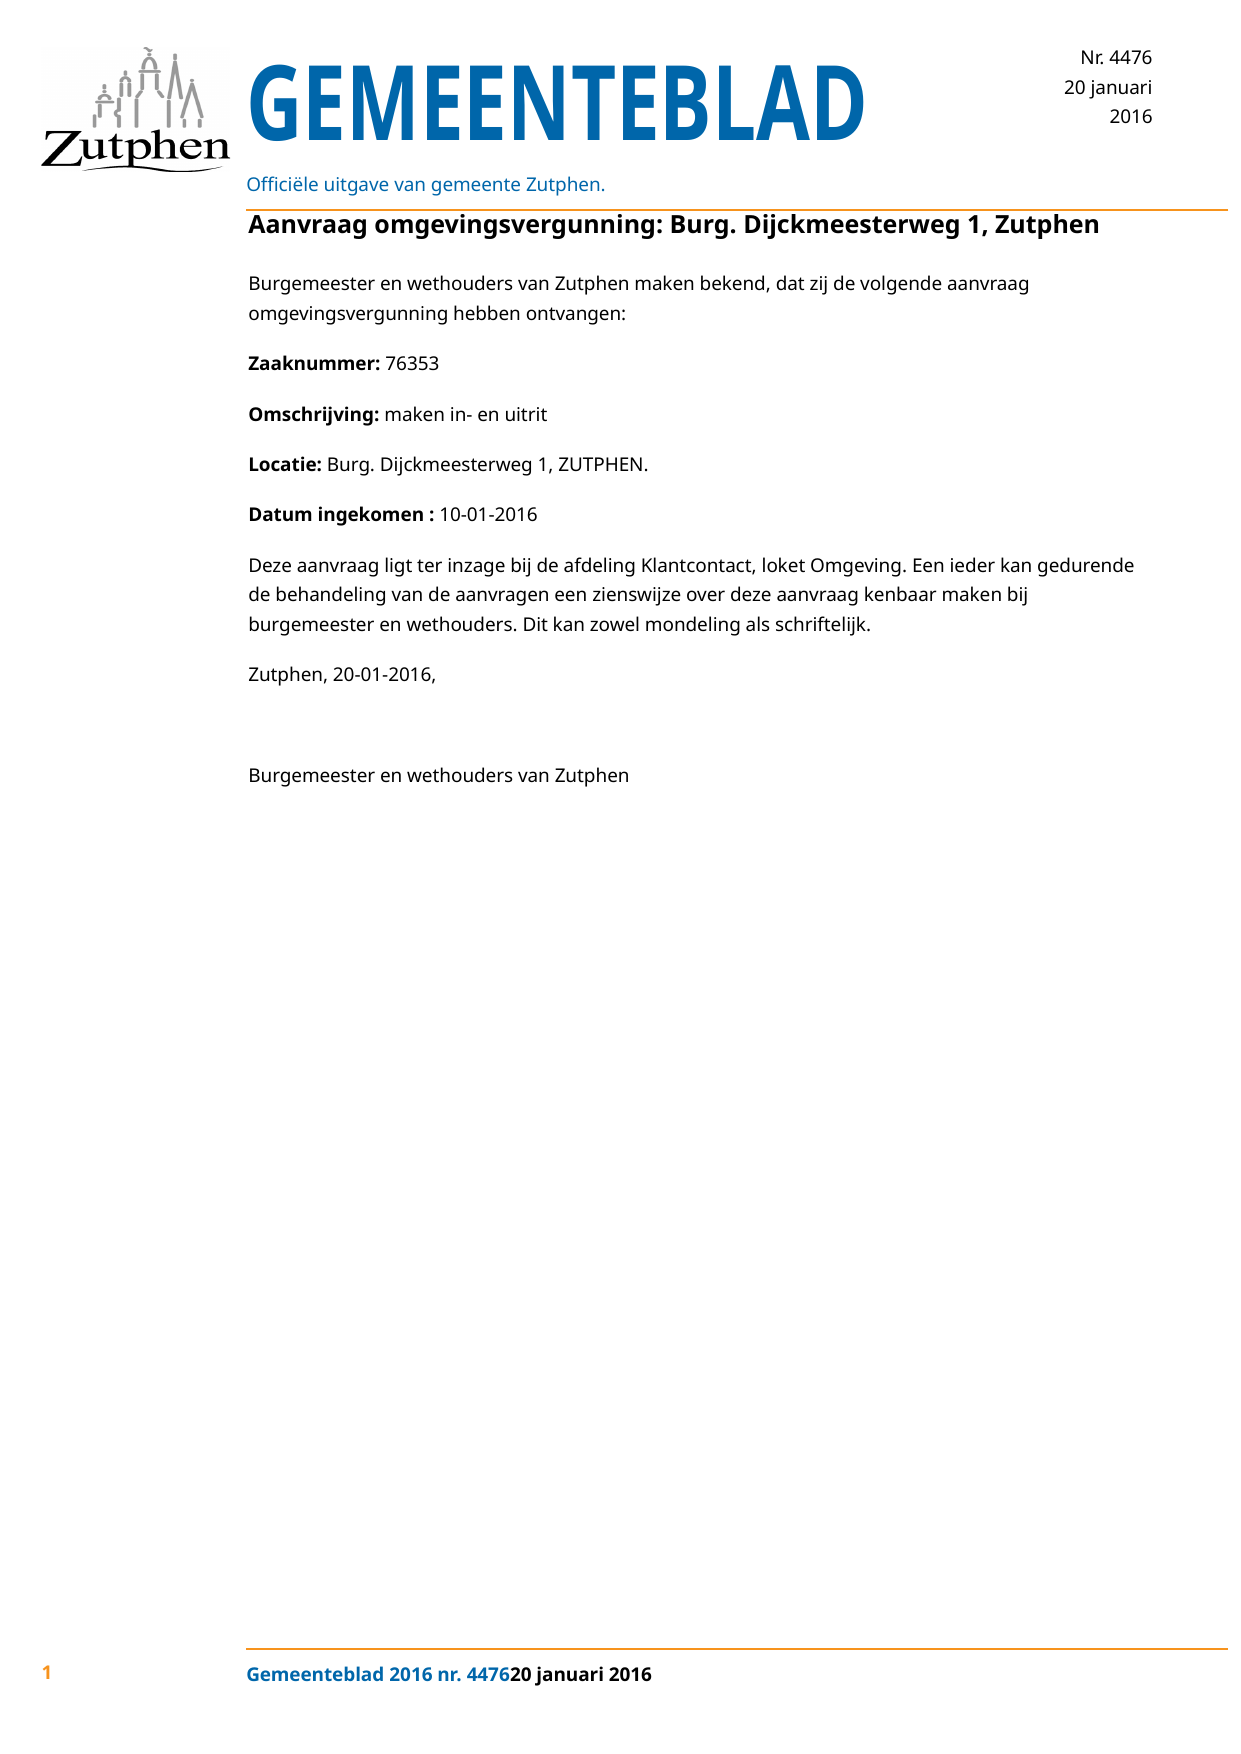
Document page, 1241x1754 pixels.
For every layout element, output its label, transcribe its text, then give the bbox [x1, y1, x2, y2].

picture [41, 47, 231, 172]
text Aanvraag omgevingsvergunning: Burg. Dijckmeesterweg 1, Zutphen [248, 211, 1152, 241]
text Omschrijving: maken in- en uitrit [248, 401, 1152, 426]
text Burgemeester en wethouders van Zutphen maken bekend, dat zij de volgende aanvraag omgevingsvergunning hebben ontvangen: [248, 270, 1152, 326]
text Locatie: Burg. Dijckmeesterweg 1, ZUTPHEN. [248, 451, 1152, 477]
text Burgemeester en wethouders van Zutphen [248, 762, 1152, 788]
text Zutphen, 20-01-2016, [248, 662, 1152, 687]
text Deze aanvraag ligt ter inzage bij de afdeling Klantcontact, loket Omgeving. Een ieder kan gedurende de behandeling van de aanvragen een zienswijze over deze aanvraag kenbaar maken bij burgemeester en wethouders. Dit kan zowel mondeling als schriftelijk. [248, 552, 1152, 637]
text Datum ingekomen : 10-01-2016 [248, 502, 1152, 527]
text Zaaknummer: 76353 [248, 350, 1152, 376]
